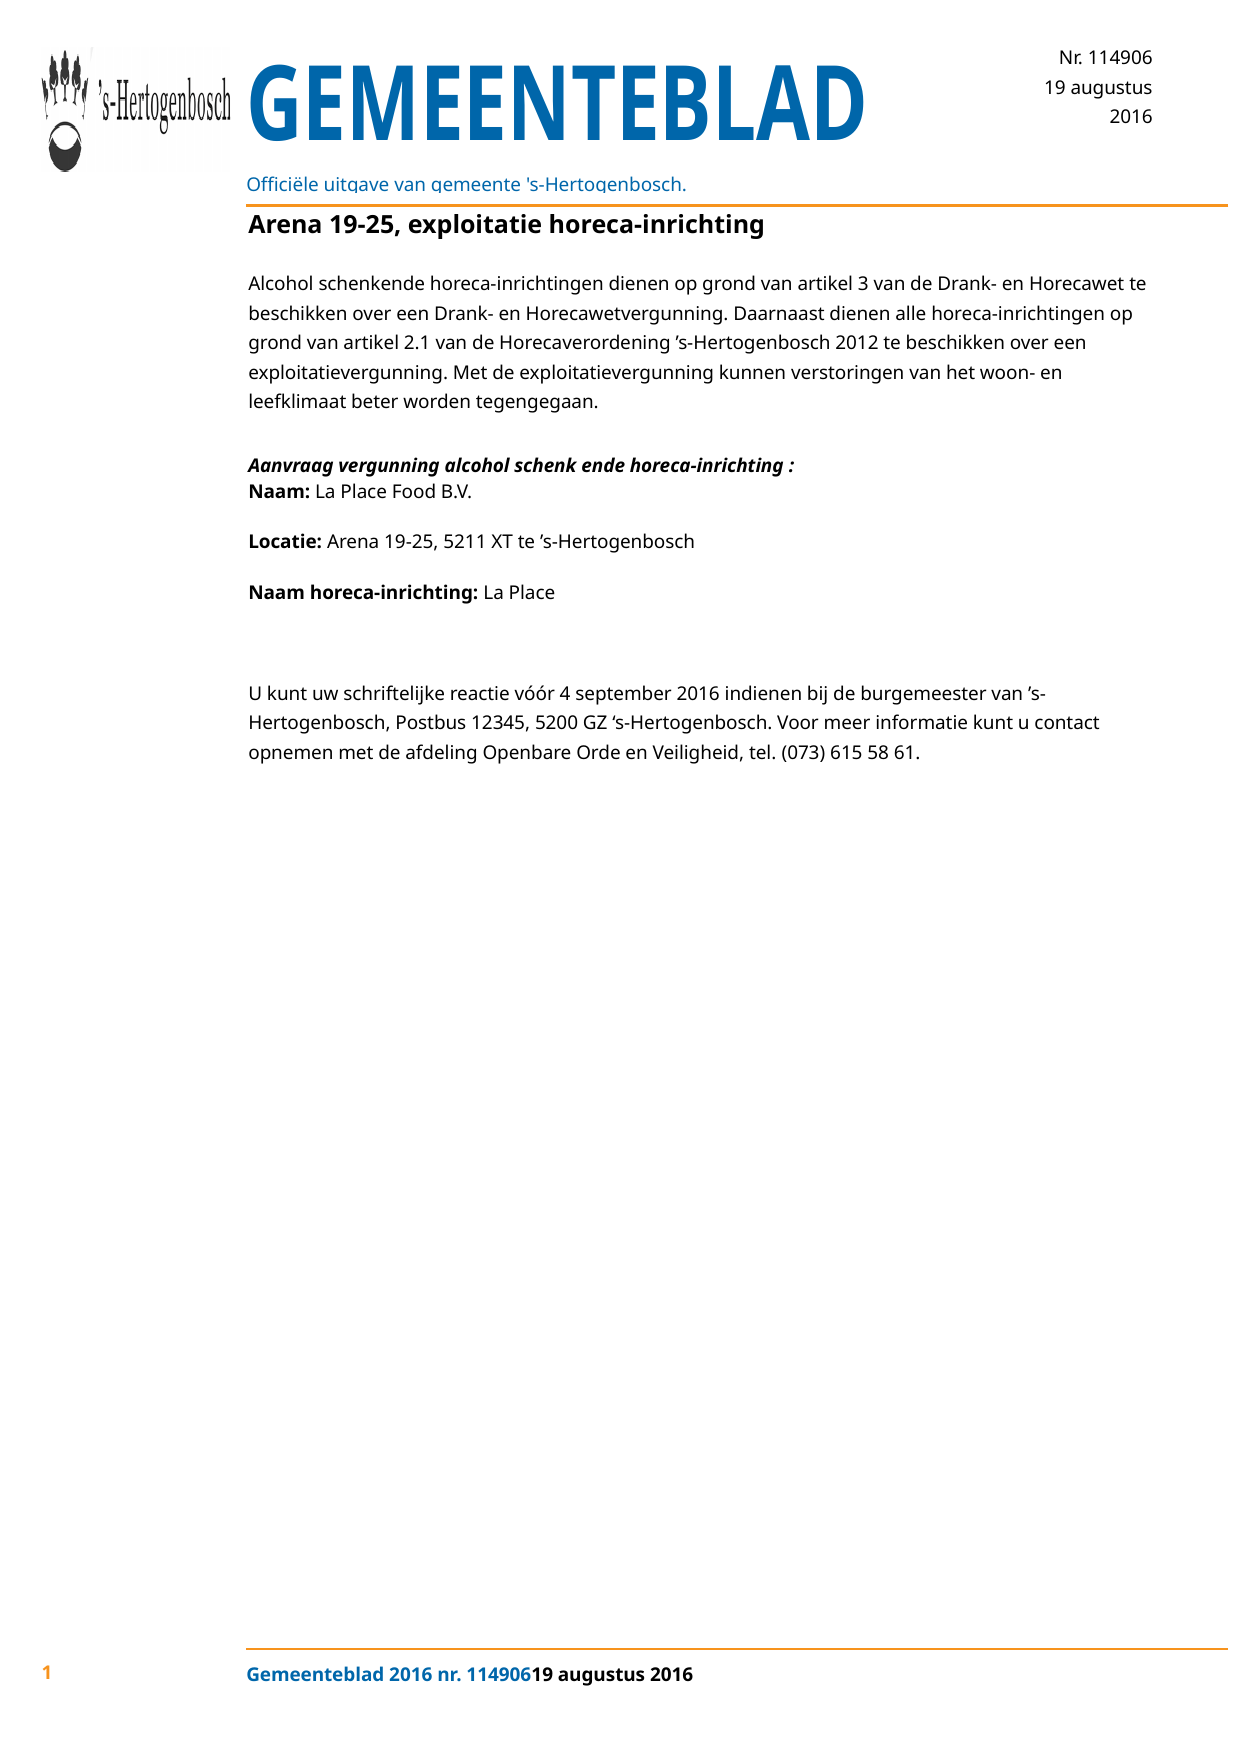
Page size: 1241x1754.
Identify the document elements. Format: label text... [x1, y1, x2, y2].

text Naam: La Place Food B.V. [248, 478, 1152, 504]
text U kunt uw schriftelijke reactie vóór 4 september 2016 indienen bij de burgemeester van ’s-Hertogenbosch, Postbus 12345, 5200 GZ ‘s-Hertogenbosch. Voor meer informatie kunt u contact opnemen met de afdeling Openbare Orde en Veiligheid, tel. (073) 615 58 61. [248, 680, 1152, 765]
text Arena 19-25, exploitatie horeca-inrichting [248, 207, 1152, 241]
text Naam horeca-inrichting: La Place [248, 579, 1152, 605]
text Locatie: Arena 19-25, 5211 XT te ’s-Hertogenbosch [248, 529, 1152, 554]
picture [41, 47, 231, 172]
text Alcohol schenkende horeca-inrichtingen dienen op grond van artikel 3 van de Drank- en Horecawet te beschikken over een Drank- en Horecawetvergunning. Daarnaast dienen alle horeca-inrichtingen op grond van artikel 2.1 van de Horecaverordening ’s-Hertogenbosch 2012 te beschikken over een exploitatievergunning. Met de exploitatievergunning kunnen verstoringen van het woon- en leefklimaat beter worden tegengegaan. [248, 270, 1152, 414]
text Aanvraag vergunning alcohol schenk ende horeca-inrichting : [248, 453, 1152, 478]
